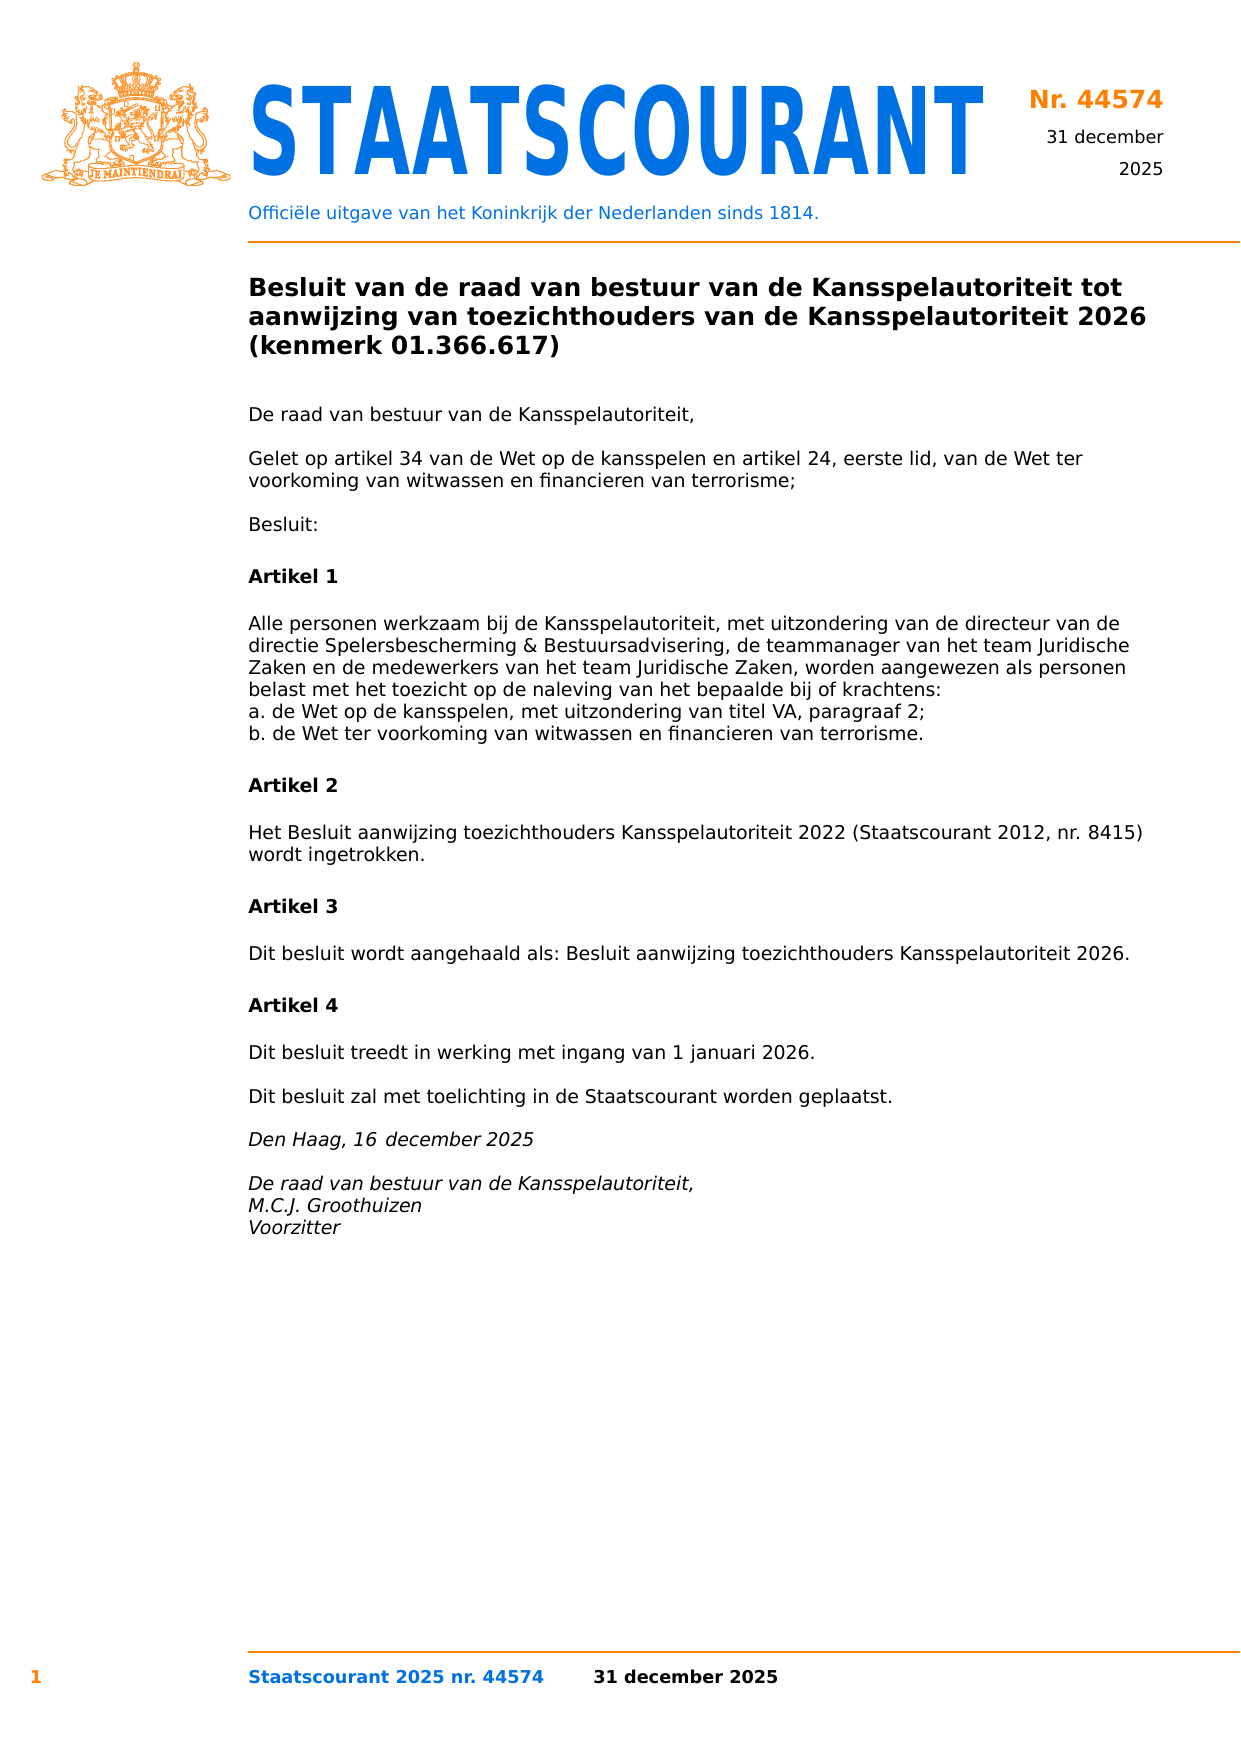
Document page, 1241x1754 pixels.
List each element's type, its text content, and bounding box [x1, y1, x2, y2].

table_header STAATSCOURANT [248, 62, 998, 203]
text Alle personen werkzaam bij de Kansspelautoriteit, met uitzondering van de directeur van de directie Spelersbescherming & Bestuursadvisering, de teammanager van het team Juridische Zaken en de medewerkers van het team Juridische Zaken, worden aangewezen als personen belast met het toezicht op de naleving van het bepaalde bij of krachtens: [248, 613, 1163, 701]
subtitle Besluit van de raad van bestuur van de Kansspelautoriteit tot aanwijzing van toezichthouders van de Kansspelautoriteit 2026 (kenmerk 01.366.617) [248, 273, 1163, 361]
text Het Besluit aanwijzing toezichthouders Kansspelautoriteit 2022 (Staatscourant 2012, nr. 8415) wordt ingetrokken. [248, 822, 1163, 866]
table_cell 2025 [998, 153, 1240, 203]
subtitle Artikel 4 [248, 995, 1163, 1017]
text Dit besluit zal met toelichting in de Staatscourant worden geplaatst. [248, 1086, 1163, 1107]
table_cell Officiële uitgave van het Koninkrijk der Nederlanden sinds 1814. [248, 203, 1240, 241]
table_cell 31 december [998, 121, 1240, 153]
text De raad van bestuur van de Kansspelautoriteit, [248, 404, 1163, 426]
text Dit besluit treedt in werking met ingang van 1 januari 2026. [248, 1042, 1163, 1064]
picture [41, 62, 231, 186]
text a. de Wet op de kansspelen, met uitzondering van titel VA, paragraaf 2; [248, 701, 1163, 723]
text Besluit: [248, 514, 1163, 536]
text Gelet op artikel 34 van de Wet op de kansspelen en artikel 24, eerste lid, van de Wet ter voorkoming van witwassen en financieren van terrorisme; [248, 448, 1163, 492]
text Den Haag, 16 december 2025 [248, 1129, 1163, 1151]
text b. de Wet ter voorkoming van witwassen en financieren van terrorisme. [248, 723, 1163, 745]
text Dit besluit wordt aangehaald als: Besluit aanwijzing toezichthouders Kansspelautoriteit 2026. [248, 943, 1163, 965]
text De raad van bestuur van de Kansspelautoriteit, M.C.J. Groothuizen Voorzitter [248, 1173, 1163, 1239]
subtitle Artikel 1 [248, 566, 1163, 588]
subtitle Artikel 3 [248, 896, 1163, 918]
subtitle Artikel 2 [248, 775, 1163, 797]
table_header Nr. 44574 [998, 62, 1240, 121]
table_header [25, 62, 248, 241]
